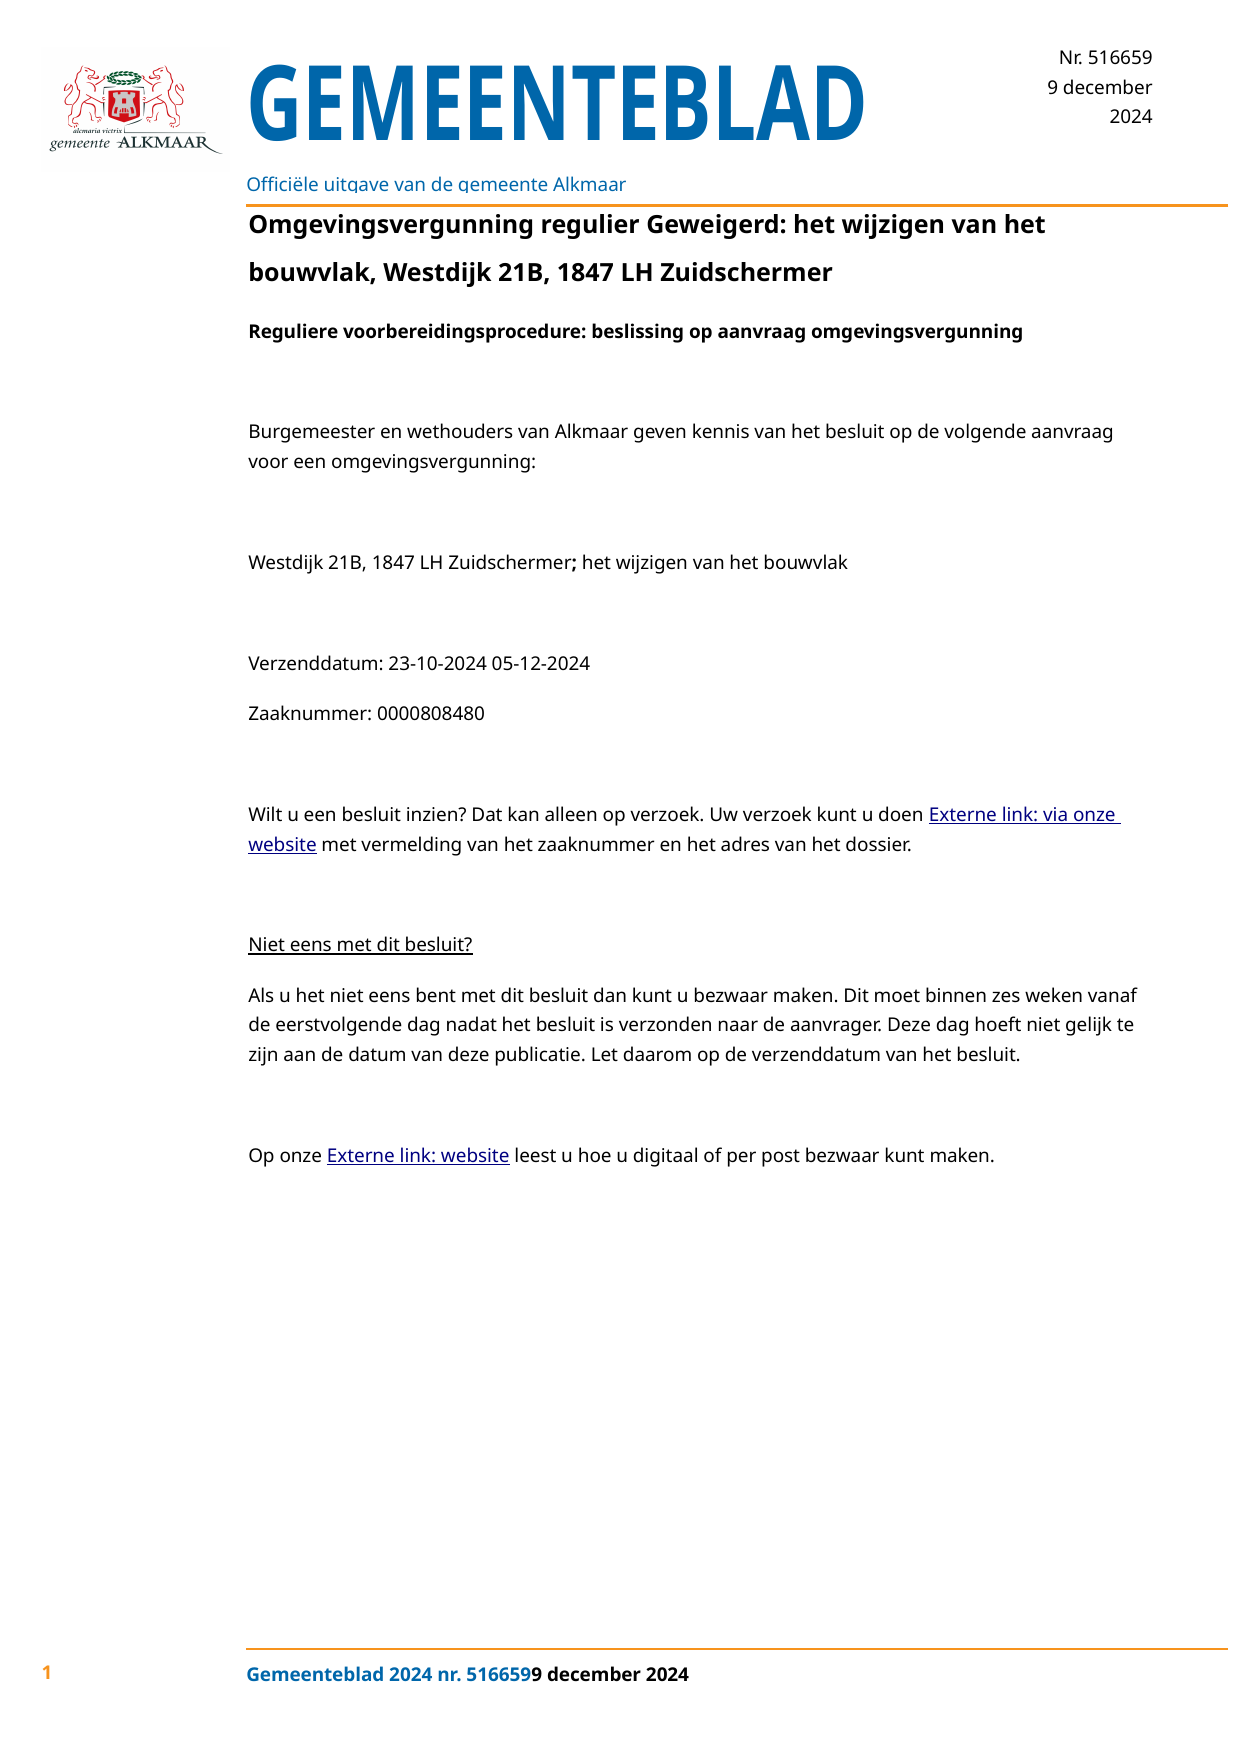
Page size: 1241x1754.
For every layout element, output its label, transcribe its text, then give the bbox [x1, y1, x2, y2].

text Burgemeester en wethouders van Alkmaar geven kennis van het besluit op de volgende aanvraag voor een omgevingsvergunning: [248, 419, 1152, 474]
text Op onze Externe link: website leest u hoe u digitaal of per post bezwaar kunt maken. [248, 1142, 1152, 1168]
text Wilt u een besluit inzien? Dat kan alleen op verzoek. Uw verzoek kunt u doen Externe link: via onze website met vermelding van het zaaknummer en het adres van het dossier. [248, 801, 1152, 857]
text Niet eens met dit besluit? [248, 932, 1152, 957]
text Reguliere voorbereidingsprocedure: beslissing op aanvraag omgevingsvergunning [248, 318, 1152, 344]
text Zaaknummer: 0000808480 [248, 700, 1152, 726]
text Verzenddatum: 23-10-2024 05-12-2024 [248, 650, 1152, 676]
text Als u het niet eens bent met dit besluit dan kunt u bezwaar maken. Dit moet binnen zes weken vanaf de eerstvolgende dag nadat het besluit is verzonden naar de aanvrager. Deze dag hoeft niet gelijk te zijn aan de datum van deze publicatie. Let daarom op de verzenddatum van het besluit. [248, 982, 1152, 1067]
text Omgevingsvergunning regulier Geweigerd: het wijzigen van het bouwvlak, Westdijk 21B, 1847 LH Zuidschermer [248, 207, 1152, 288]
picture [41, 47, 231, 172]
text Westdijk 21B, 1847 LH Zuidschermer; het wijzigen van het bouwvlak [248, 549, 1152, 575]
